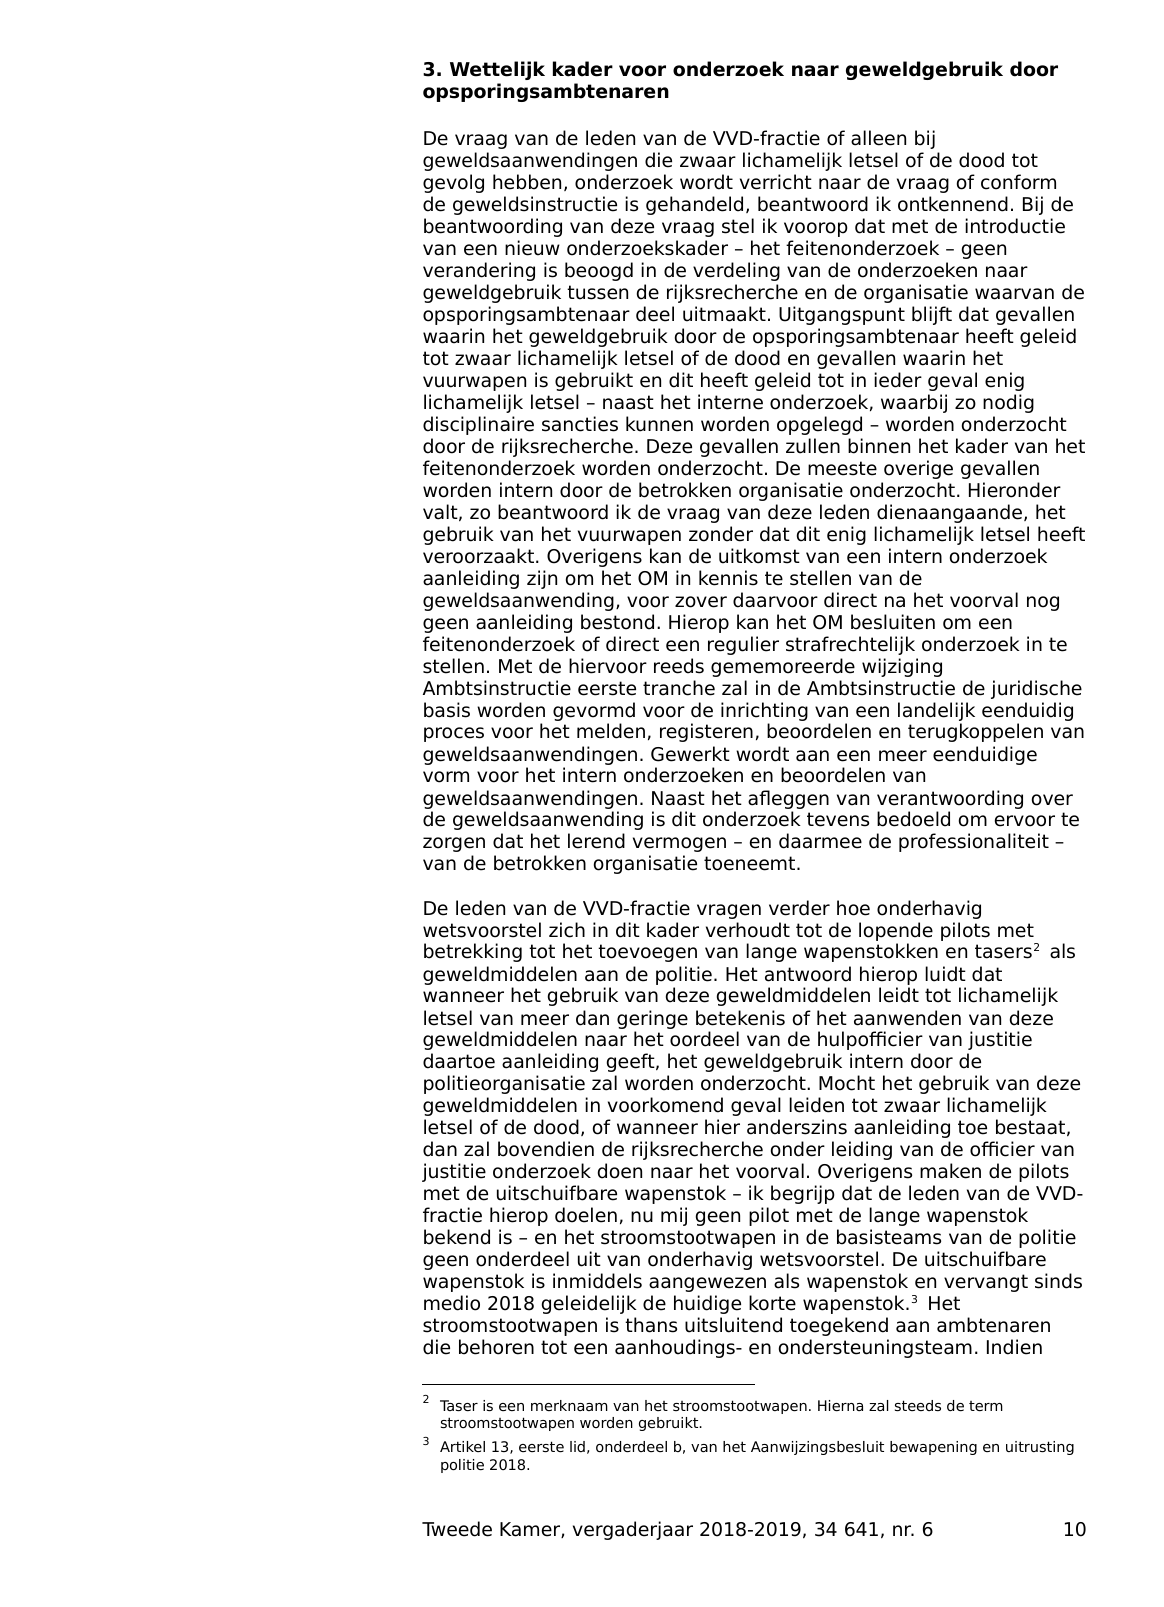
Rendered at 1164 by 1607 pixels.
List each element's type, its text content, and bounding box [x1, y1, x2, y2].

text De vraag van de leden van de VVD-fractie of alleen bij geweldsaanwendingen die zwaar lichamelijk letsel of de dood tot gevolg hebben, onderzoek wordt verricht naar de vraag of conform de geweldsinstructie is gehandeld, beantwoord ik ontkennend. Bij de beantwoording van deze vraag stel ik voorop dat met de introductie van een nieuw onderzoekskader – het feitenonderzoek – geen verandering is beoogd in de verdeling van de onderzoeken naar geweldgebruik tussen de rijksrecherche en de organisatie waarvan de opsporingsambtenaar deel uitmaakt. Uitgangspunt blijft dat gevallen waarin het geweldgebruik door de opsporingsambtenaar heeft geleid tot zwaar lichamelijk letsel of de dood en gevallen waarin het vuurwapen is gebruikt en dit heeft geleid tot in ieder geval enig lichamelijk letsel – naast het interne onderzoek, waarbij zo nodig disciplinaire sancties kunnen worden opgelegd – worden onderzocht door de rijksrecherche. Deze gevallen zullen binnen het kader van het feitenonderzoek worden onderzocht. De meeste overige gevallen worden intern door de betrokken organisatie onderzocht. Hieronder valt, zo beantwoord ik de vraag van deze leden dienaangaande, het gebruik van het vuurwapen zonder dat dit enig lichamelijk letsel heeft veroorzaakt. Overigens kan de uitkomst van een intern onderzoek aanleiding zijn om het OM in kennis te stellen van de geweldsaanwending, voor zover daarvoor direct na het voorval nog geen aanleiding bestond. Hierop kan het OM besluiten om een feitenonderzoek of direct een regulier strafrechtelijk onderzoek in te stellen. Met de hiervoor reeds gememoreerde wijziging Ambtsinstructie eerste tranche zal in de Ambtsinstructie de juridische basis worden gevormd voor de inrichting van een landelijk eenduidig proces voor het melden, registeren, beoordelen en terugkoppelen van geweldsaanwendingen. Gewerkt wordt aan een meer eenduidige vorm voor het intern onderzoeken en beoordelen van geweldsaanwendingen. Naast het afleggen van verantwoording over de geweldsaanwending is dit onderzoek tevens bedoeld om ervoor te zorgen dat het lerend vermogen – en daarmee de professionaliteit – van de betrokken organisatie toeneemt. [422, 128, 1087, 875]
text Artikel 13, eerste lid, onderdeel b, van het Aanwijzingsbesluit bewapening en uitrusting politie 2018. [422, 1435, 1087, 1474]
text De leden van de VVD-fractie vragen verder hoe onderhavig wetsvoorstel zich in dit kader verhoudt tot de lopende pilots met betrekking tot het toevoegen van lange wapenstokken en tasers als geweldmiddelen aan de politie. Het antwoord hierop luidt dat wanneer het gebruik van deze geweldmiddelen leidt tot lichamelijk letsel van meer dan geringe betekenis of het aanwenden van deze geweldmiddelen naar het oordeel van de hulpofficier van justitie daartoe aanleiding geeft, het geweldgebruik intern door de politieorganisatie zal worden onderzocht. Mocht het gebruik van deze geweldmiddelen in voorkomend geval leiden tot zwaar lichamelijk letsel of de dood, of wanneer hier anderszins aanleiding toe bestaat, dan zal bovendien de rijksrecherche onder leiding van de officier van justitie onderzoek doen naar het voorval. Overigens maken de pilots met de uitschuifbare wapenstok – ik begrijp dat de leden van de VVD-fractie hierop doelen, nu mij geen pilot met de lange wapenstok bekend is – en het stroomstootwapen in de basisteams van de politie geen onderdeel uit van onderhavig wetsvoorstel. De uitschuifbare wapenstok is inmiddels aangewezen als wapenstok en vervangt sinds medio 2018 geleidelijk de huidige korte wapenstok. Het stroomstootwapen is thans uitsluitend toegekend aan ambtenaren die behoren tot een aanhoudings- en ondersteuningsteam. Indien [422, 897, 1087, 1359]
text Taser is een merknaam van het stroomstootwapen. Hierna zal steeds de term stroomstootwapen worden gebruikt. [422, 1393, 1087, 1432]
subtitle 3. Wettelijk kader voor onderzoek naar geweldgebruik door opsporingsambtenaren [422, 59, 1087, 103]
